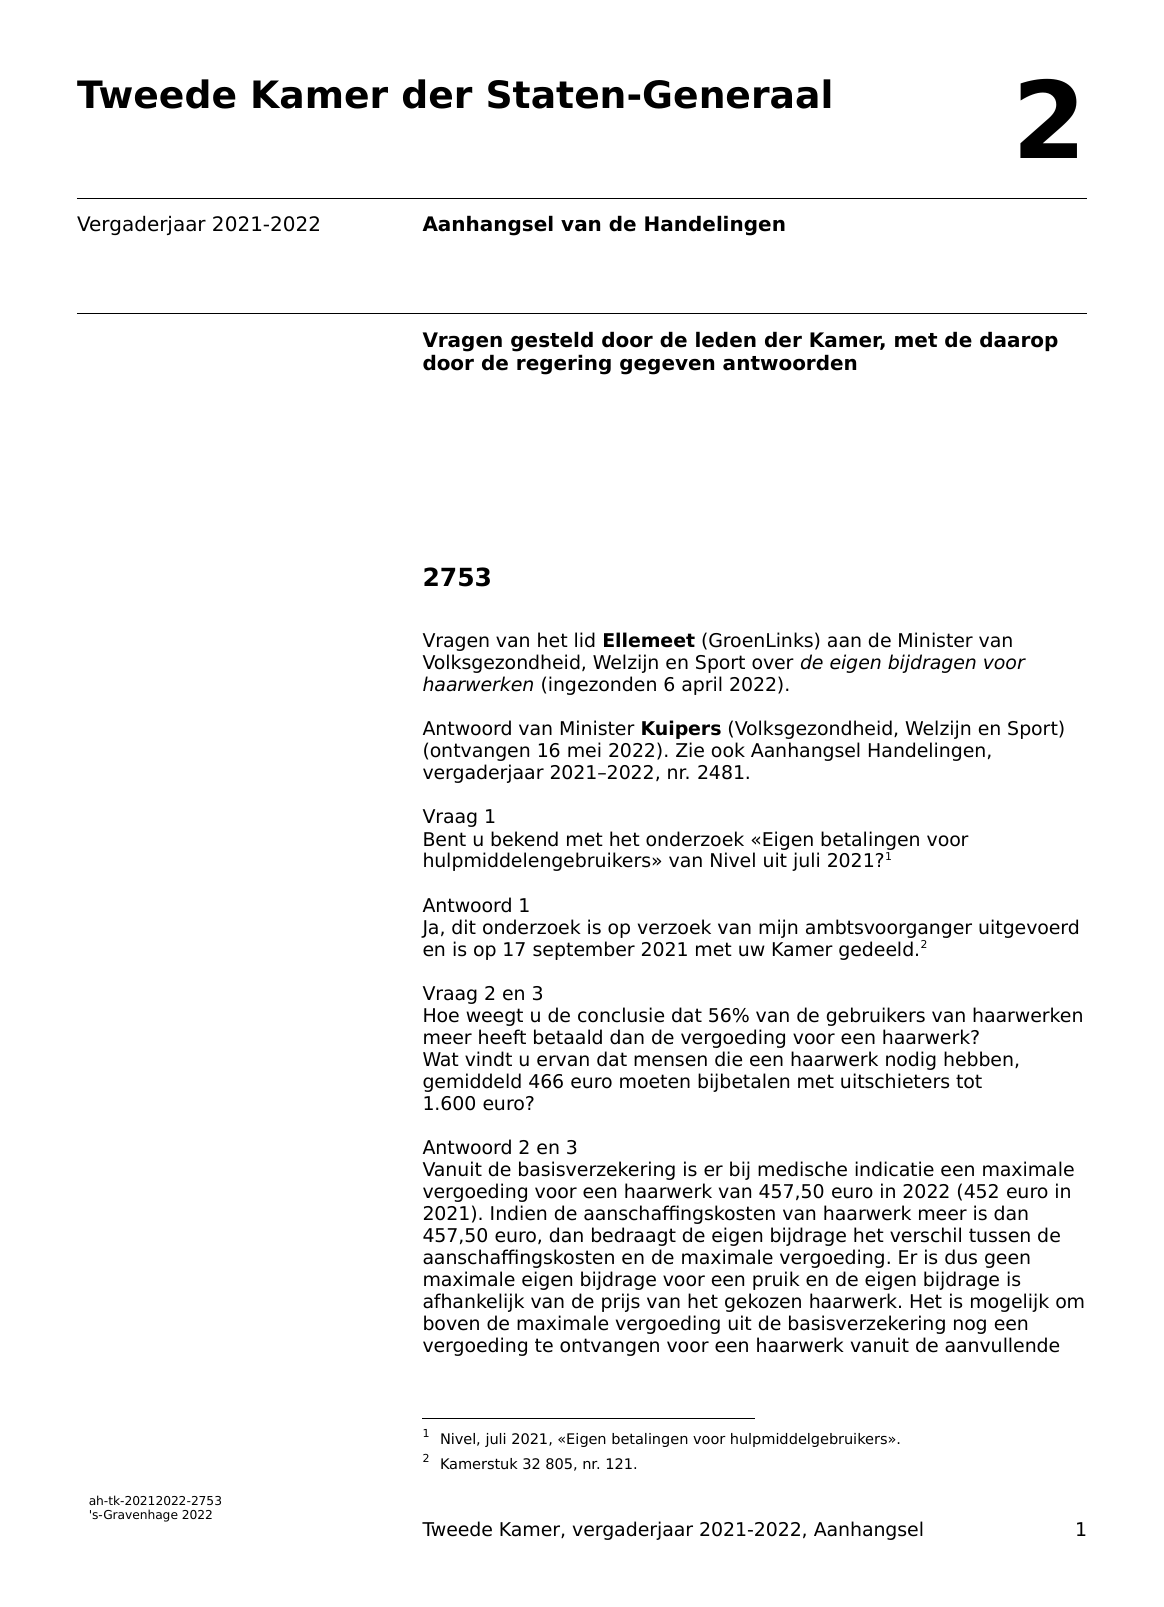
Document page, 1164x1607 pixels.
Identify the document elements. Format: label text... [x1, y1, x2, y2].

table_cell Vragen gesteld door de leden der Kamer, met de daarop door de regering gegeven antwoorden [422, 314, 1087, 375]
text Kamerstuk 32 805, nr. 121. [422, 1452, 1087, 1474]
text Bent u bekend met het onderzoek «Eigen betalingen voor hulpmiddelengebruikers» van Nivel uit juli 2021? [422, 828, 1087, 872]
text Vragen van het lid Ellemeet (GroenLinks) aan de Minister van Volksgezondheid, Welzijn en Sport over de eigen bijdragen voor haarwerken (ingezonden 6 april 2022). [422, 630, 1087, 696]
text Hoe weegt u de conclusie dat 56% van de gebruikers van haarwerken meer heeft betaald dan de vergoeding voor een haarwerk? [422, 1005, 1087, 1049]
table_cell Vergaderjaar 2021-2022 [77, 199, 422, 313]
table_header Tweede Kamer der Staten-Generaal [77, 59, 886, 198]
text Wat vindt u ervan dat mensen die een haarwerk nodig hebben, gemiddeld 466 euro moeten bijbetalen met uitschieters tot 1.600 euro? [422, 1049, 1087, 1114]
text 2753 [422, 563, 1087, 592]
table_header 2 [886, 59, 1087, 198]
text Ja, dit onderzoek is op verzoek van mijn ambtsvoorganger uitgevoerd en is op 17 september 2021 met uw Kamer gedeeld. [422, 917, 1087, 961]
text 's-Gravenhage 2022 [88, 1508, 323, 1522]
text Vanuit de basisverzekering is er bij medische indicatie een maximale vergoeding voor een haarwerk van 457,50 euro in 2022 (452 euro in 2021). Indien de aanschaffingskosten van haarwerk meer is dan 457,50 euro, dan bedraagt de eigen bijdrage het verschil tussen de aanschaffingskosten en de maximale vergoeding. Er is dus geen maximale eigen bijdrage voor een pruik en de eigen bijdrage is afhankelijk van de prijs van het gekozen haarwerk. Het is mogelijk om boven de maximale vergoeding uit de basisverzekering nog een vergoeding te ontvangen voor een haarwerk vanuit de aanvullende [422, 1159, 1087, 1357]
table_cell Aanhangsel van de Handelingen [422, 199, 1087, 313]
text ah-tk-20212022-2753 [88, 1494, 323, 1508]
text Vraag 2 en 3 [422, 983, 1087, 1005]
text Vraag 1 [422, 806, 1087, 828]
text Antwoord 2 en 3 [422, 1137, 1087, 1159]
text Antwoord 1 [422, 894, 1087, 917]
text Antwoord van Minister Kuipers (Volksgezondheid, Welzijn en Sport) (ontvangen 16 mei 2022). Zie ook Aanhangsel Handelingen, vergaderjaar 2021–2022, nr. 2481. [422, 718, 1087, 784]
text Nivel, juli 2021, «Eigen betalingen voor hulpmiddelgebruikers». [422, 1427, 1087, 1449]
table_cell [77, 314, 422, 375]
